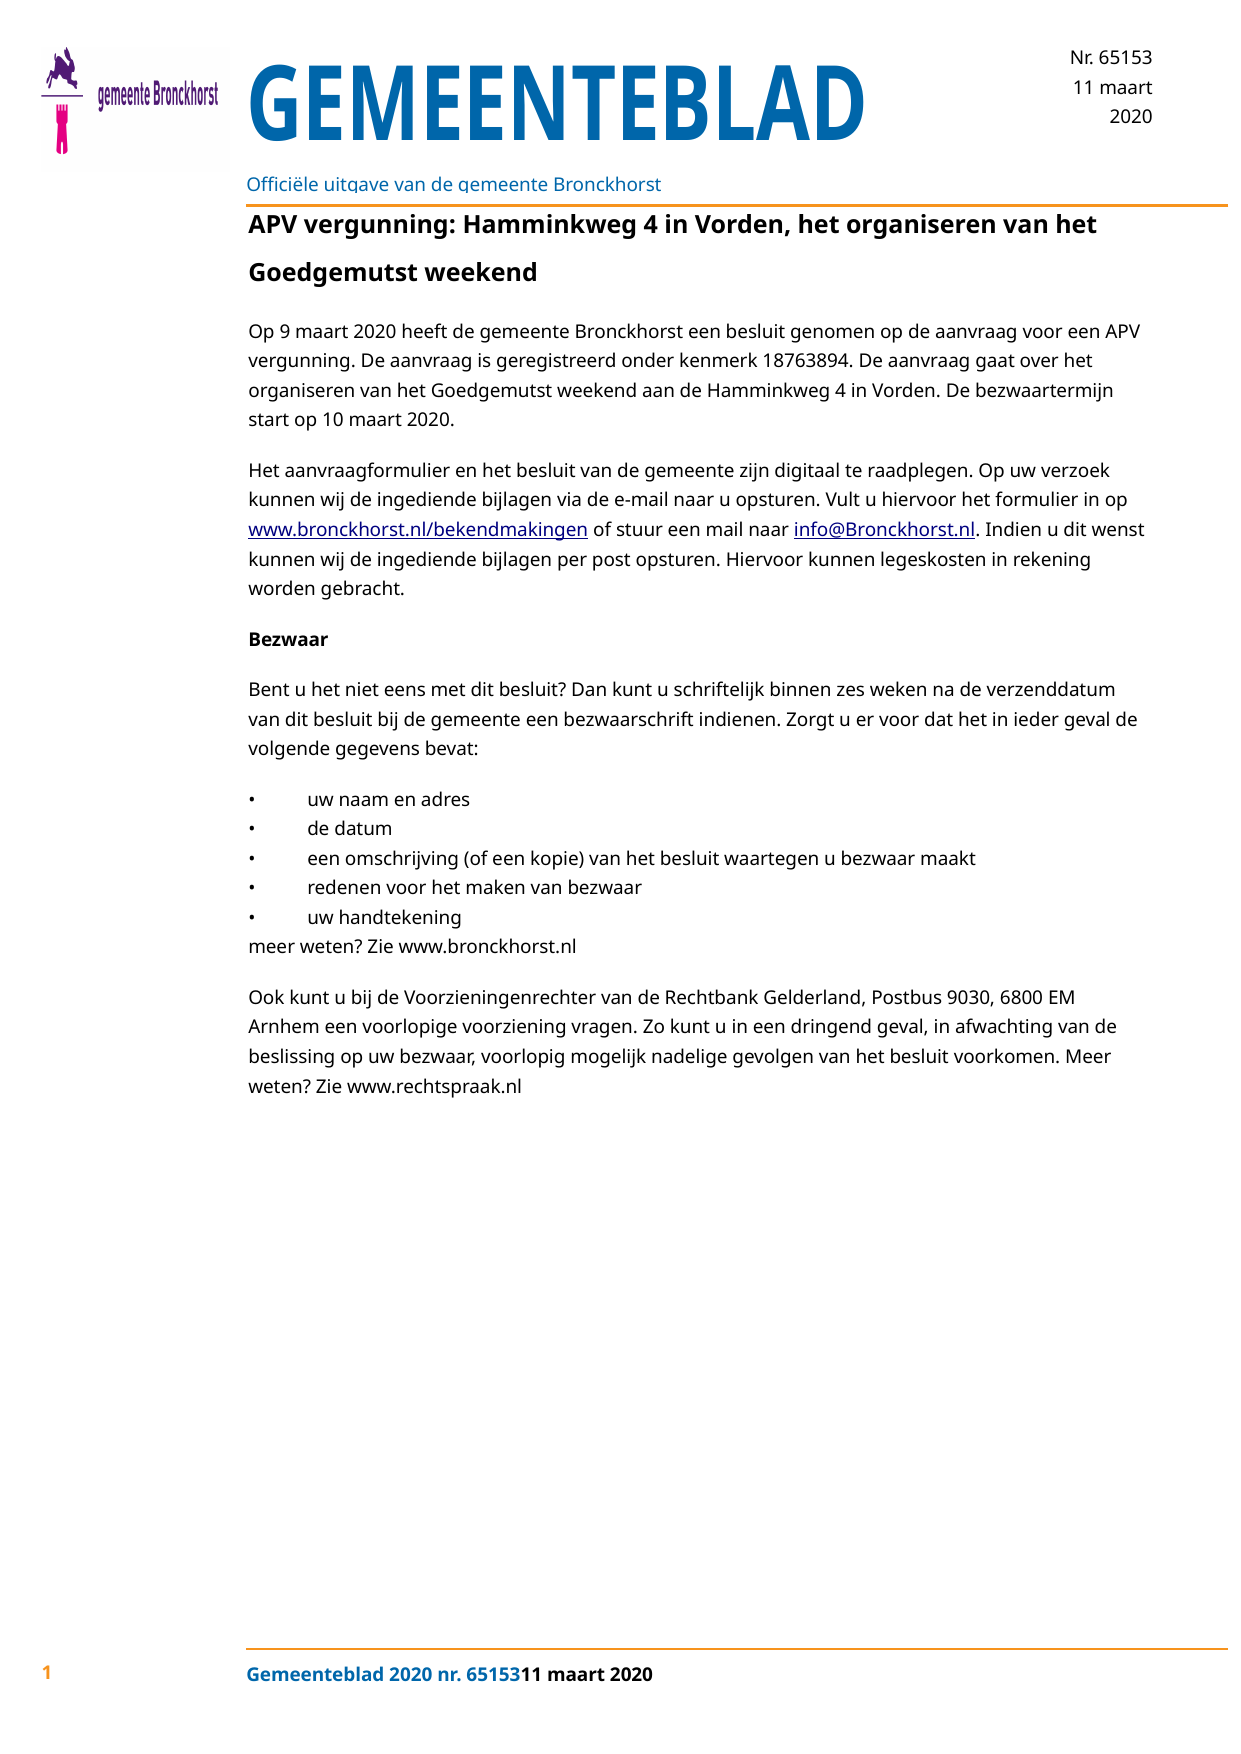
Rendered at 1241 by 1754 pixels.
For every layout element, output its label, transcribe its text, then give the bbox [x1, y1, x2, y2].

text Ook kunt u bij de Voorzieningenrechter van de Rechtbank Gelderland, Postbus 9030, 6800 EM Arnhem een voorlopige voorziening vragen. Zo kunt u in een dringend geval, in afwachting van de beslissing op uw bezwaar, voorlopig mogelijk nadelige gevolgen van het besluit voorkomen. Meer weten? Zie www.rechtspraak.nl [248, 984, 1152, 1099]
text Het aanvraagformulier en het besluit van de gemeente zijn digitaal te raadplegen. Op uw verzoek kunnen wij de ingediende bijlagen via de e-mail naar u opsturen. Vult u hiervoor het formulier in op www.bronckhorst.nl/bekendmakingen of stuur een mail naar info@Bronckhorst.nl. Indien u dit wenst kunnen wij de ingediende bijlagen per post opsturen. Hiervoor kunnen legeskosten in rekening worden gebracht. [248, 457, 1152, 601]
text Op 9 maart 2020 heeft de gemeente Bronckhorst een besluit genomen op de aanvraag voor een APV vergunning. De aanvraag is geregistreerd onder kenmerk 18763894. De aanvraag gaat over het organiseren van het Goedgemutst weekend aan de Hamminkweg 4 in Vorden. De bezwaartermijn start op 10 maart 2020. [248, 318, 1152, 432]
text Bent u het niet eens met dit besluit? Dan kunt u schriftelijk binnen zes weken na de verzenddatum van dit besluit bij de gemeente een bezwaarschrift indienen. Zorgt u er voor dat het in ieder geval de volgende gegevens bevat: [248, 676, 1152, 761]
list redenen voor het maken van bezwaar [248, 874, 1152, 900]
list een omschrijving (of een kopie) van het besluit waartegen u bezwaar maakt [248, 845, 1152, 871]
list uw naam en adres [248, 786, 1152, 812]
list uw handtekening [248, 904, 1152, 930]
list de datum [248, 815, 1152, 841]
text meer weten? Zie www.bronckhorst.nl [248, 934, 1152, 959]
picture [41, 47, 231, 172]
text Bezwaar [248, 626, 1152, 652]
text APV vergunning: Hamminkweg 4 in Vorden, het organiseren van het Goedgemutst weekend [248, 207, 1152, 288]
